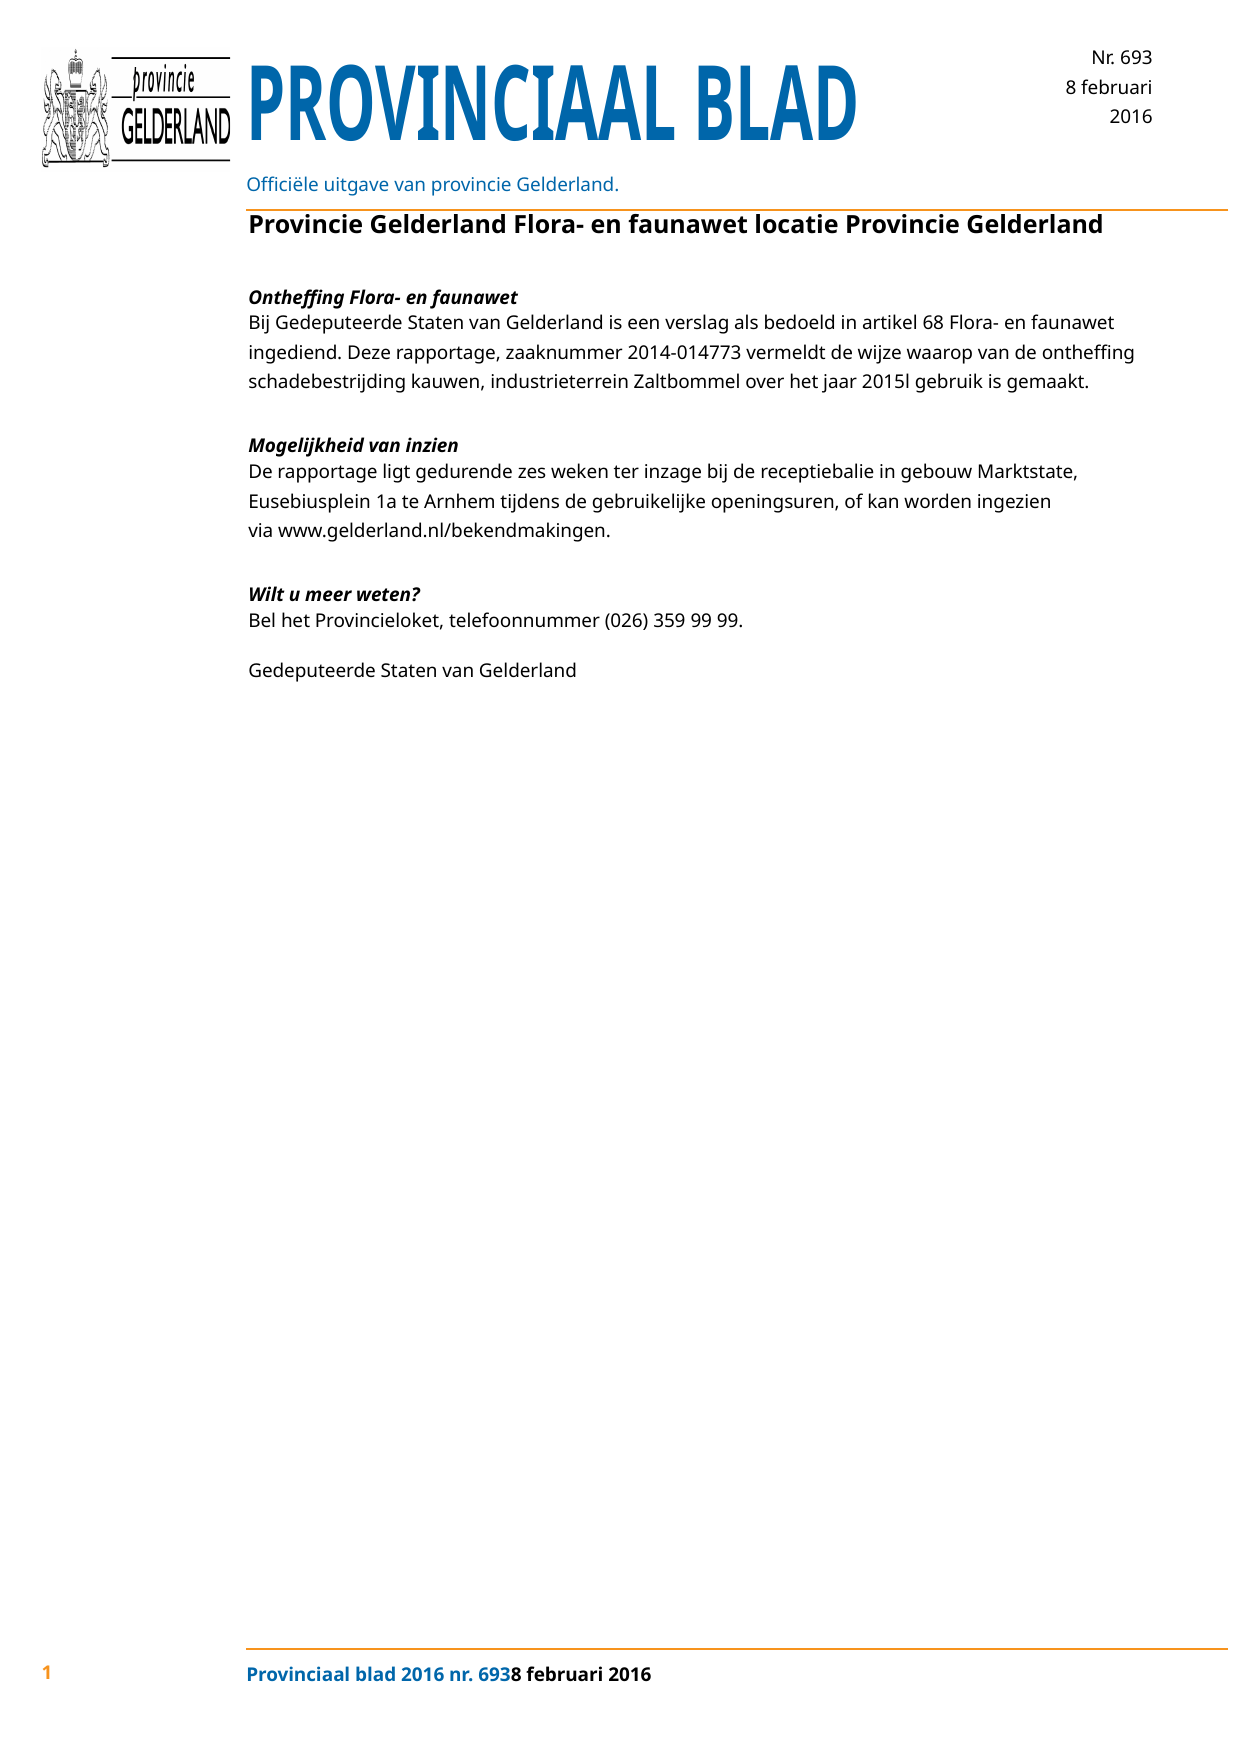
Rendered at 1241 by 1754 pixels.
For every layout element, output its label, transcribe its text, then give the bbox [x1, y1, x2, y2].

text Ontheffing Flora- en faunawet [248, 284, 1152, 309]
text Mogelijkheid van inzien [248, 433, 1152, 458]
text Wilt u meer weten? [248, 582, 1152, 607]
picture [41, 47, 231, 172]
text De rapportage ligt gedurende zes weken ter inzage bij de receptiebalie in gebouw Marktstate, Eusebiusplein 1a te Arnhem tijdens de gebruikelijke openingsuren, of kan worden ingezien via www.gelderland.nl/bekendmakingen. [248, 458, 1152, 543]
text Provincie Gelderland Flora- en faunawet locatie Provincie Gelderland [248, 211, 1152, 241]
text Bij Gedeputeerde Staten van Gelderland is een verslag als bedoeld in artikel 68 Flora- en faunawet ingediend. Deze rapportage, zaaknummer 2014-014773 vermeldt de wijze waarop van de ontheffing schadebestrijding kauwen, industrieterrein Zaltbommel over het jaar 2015l gebruik is gemaakt. [248, 309, 1152, 394]
text Bel het Provincieloket, telefoonnummer (026) 359 99 99. [248, 607, 1152, 633]
text Gedeputeerde Staten van Gelderland [248, 658, 1152, 683]
